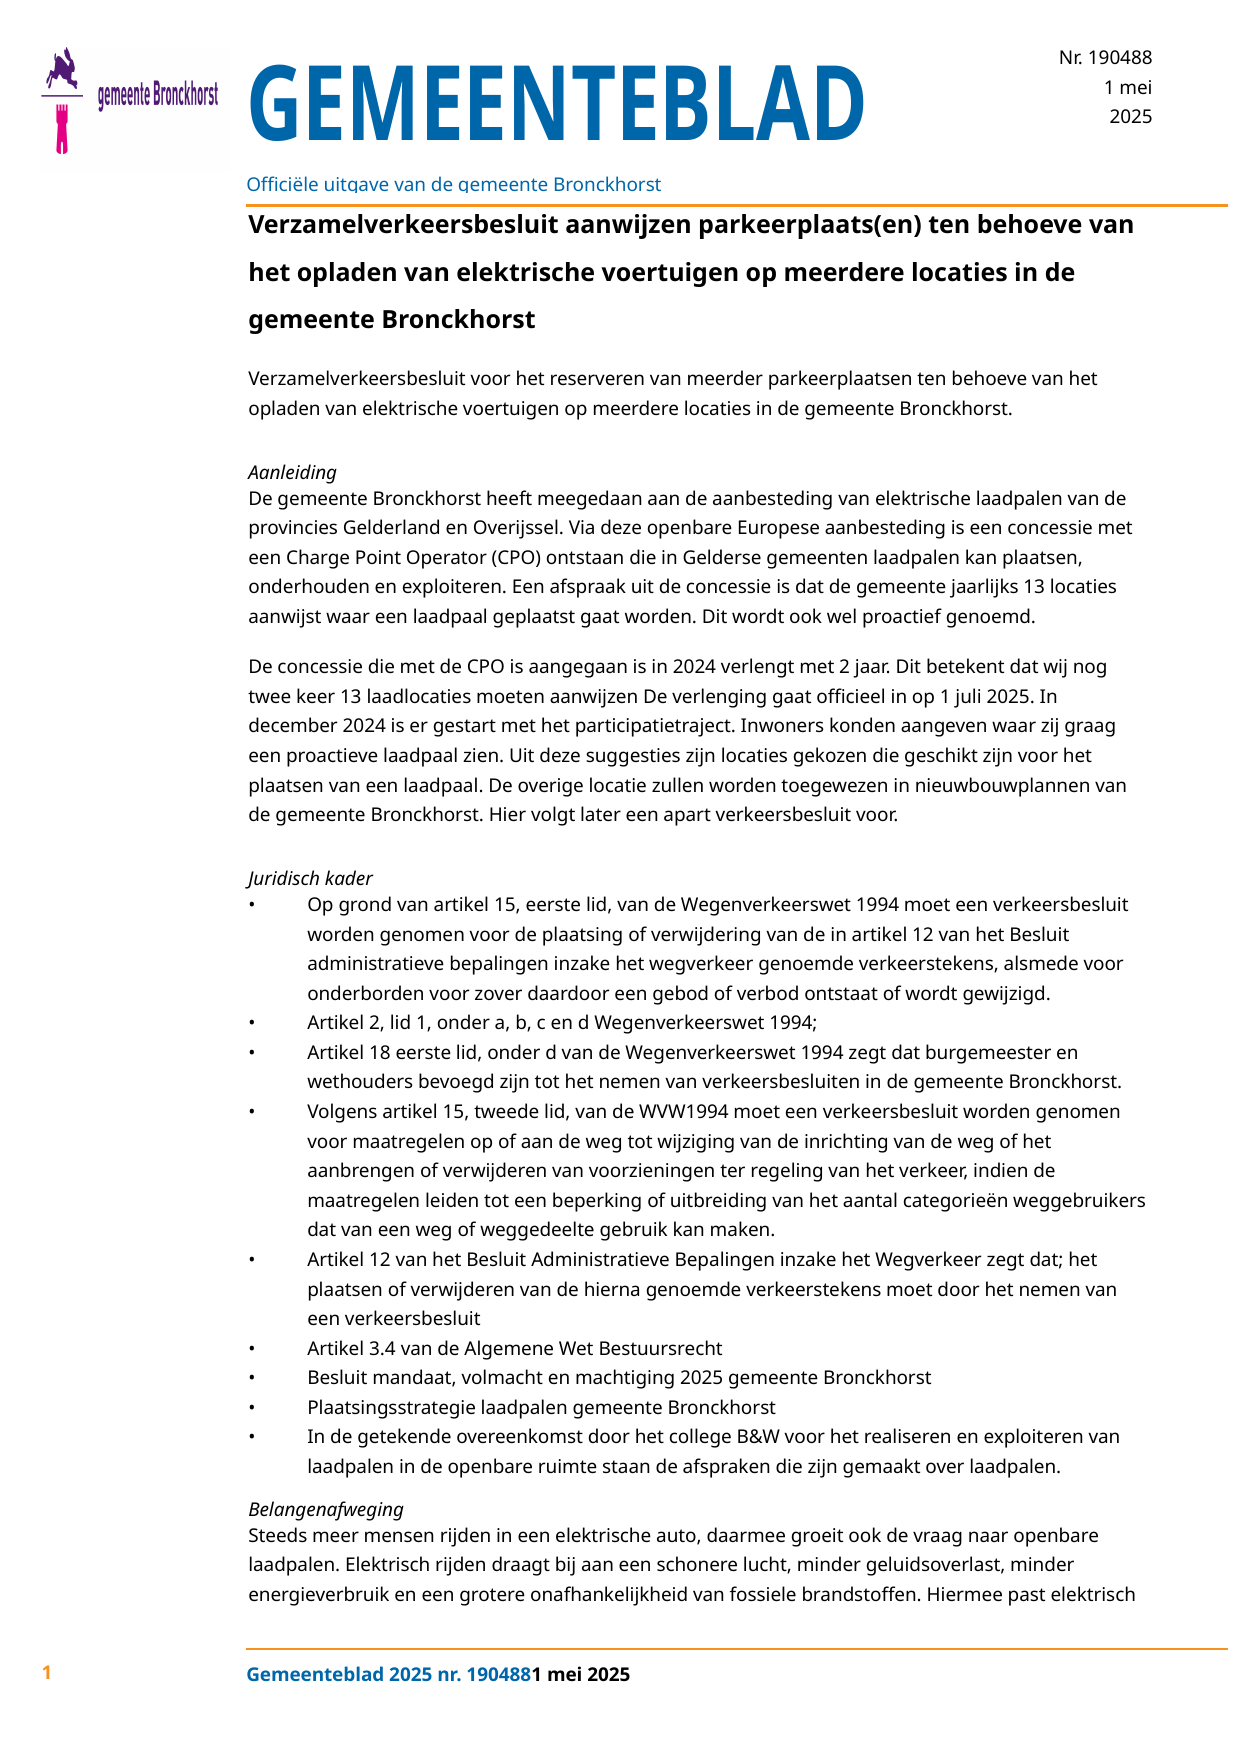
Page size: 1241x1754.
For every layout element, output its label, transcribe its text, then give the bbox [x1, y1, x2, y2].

list Besluit mandaat, volmacht en machtiging 2025 gemeente Bronckhorst [248, 1364, 1152, 1390]
list In de getekende overeenkomst door het college B&W voor het realiseren en exploiteren van laadpalen in de openbare ruimte staan de afspraken die zijn gemaakt over laadpalen. [248, 1424, 1152, 1479]
text Belangenafweging [248, 1496, 1152, 1522]
list Plaatsingsstrategie laadpalen gemeente Bronckhorst [248, 1394, 1152, 1420]
text De gemeente Bronckhorst heeft meegedaan aan de aanbesteding van elektrische laadpalen van de provincies Gelderland en Overijssel. Via deze openbare Europese aanbesteding is een concessie met een Charge Point Operator (CPO) ontstaan die in Gelderse gemeenten laadpalen kan plaatsen, onderhouden en exploiteren. Een afspraak uit de concessie is dat de gemeente jaarlijks 13 locaties aanwijst waar een laadpaal geplaatst gaat worden. Dit wordt ook wel proactief genoemd. [248, 485, 1152, 629]
text Verzamelverkeersbesluit aanwijzen parkeerplaats(en) ten behoeve van het opladen van elektrische voertuigen op meerdere locaties in de gemeente Bronckhorst [248, 207, 1152, 336]
text Verzamelverkeersbesluit voor het reserveren van meerder parkeerplaatsen ten behoeve van het opladen van elektrische voertuigen op meerdere locaties in de gemeente Bronckhorst. [248, 366, 1152, 421]
list Op grond van artikel 15, eerste lid, van de Wegenverkeerswet 1994 moet een verkeersbesluit worden genomen voor de plaatsing of verwijdering van de in artikel 12 van het Besluit administratieve bepalingen inzake het wegverkeer genoemde verkeerstekens, alsmede voor onderborden voor zover daardoor een gebod of verbod ontstaat of wordt gewijzigd. [248, 891, 1152, 1006]
picture [41, 47, 231, 172]
text Aanleiding [248, 459, 1152, 485]
list Volgens artikel 15, tweede lid, van de WVW1994 moet een verkeersbesluit worden genomen voor maatregelen op of aan de weg tot wijziging van de inrichting van de weg of het aanbrengen of verwijderen van voorzieningen ter regeling van het verkeer, indien de maatregelen leiden tot een beperking of uitbreiding van het aantal categorieën weggebruikers dat van een weg of weggedeelte gebruik kan maken. [248, 1098, 1152, 1242]
text De concessie die met de CPO is aangegaan is in 2024 verlengt met 2 jaar. Dit betekent dat wij nog twee keer 13 laadlocaties moeten aanwijzen De verlenging gaat officieel in op 1 juli 2025. In december 2024 is er gestart met het participatietraject. Inwoners konden aangeven waar zij graag een proactieve laadpaal zien. Uit deze suggesties zijn locaties gekozen die geschikt zijn voor het plaatsen van een laadpaal. De overige locatie zullen worden toegewezen in nieuwbouwplannen van de gemeente Bronckhorst. Hier volgt later een apart verkeersbesluit voor. [248, 653, 1152, 827]
text Juridisch kader [248, 865, 1152, 891]
list Artikel 18 eerste lid, onder d van de Wegenverkeerswet 1994 zegt dat burgemeester en wethouders bevoegd zijn tot het nemen van verkeersbesluiten in de gemeente Bronckhorst. [248, 1039, 1152, 1094]
list Artikel 2, lid 1, onder a, b, c en d Wegenverkeerswet 1994; [248, 1009, 1152, 1035]
text Steeds meer mensen rijden in een elektrische auto, daarmee groeit ook de vraag naar openbare laadpalen. Elektrisch rijden draagt bij aan een schonere lucht, minder geluidsoverlast, minder energieverbruik en een grotere onafhankelijkheid van fossiele brandstoffen. Hiermee past elektrisch [248, 1522, 1152, 1607]
list Artikel 12 van het Besluit Administratieve Bepalingen inzake het Wegverkeer zegt dat; het plaatsen of verwijderen van de hierna genoemde verkeerstekens moet door het nemen van een verkeersbesluit [248, 1246, 1152, 1331]
list Artikel 3.4 van de Algemene Wet Bestuursrecht [248, 1335, 1152, 1361]
